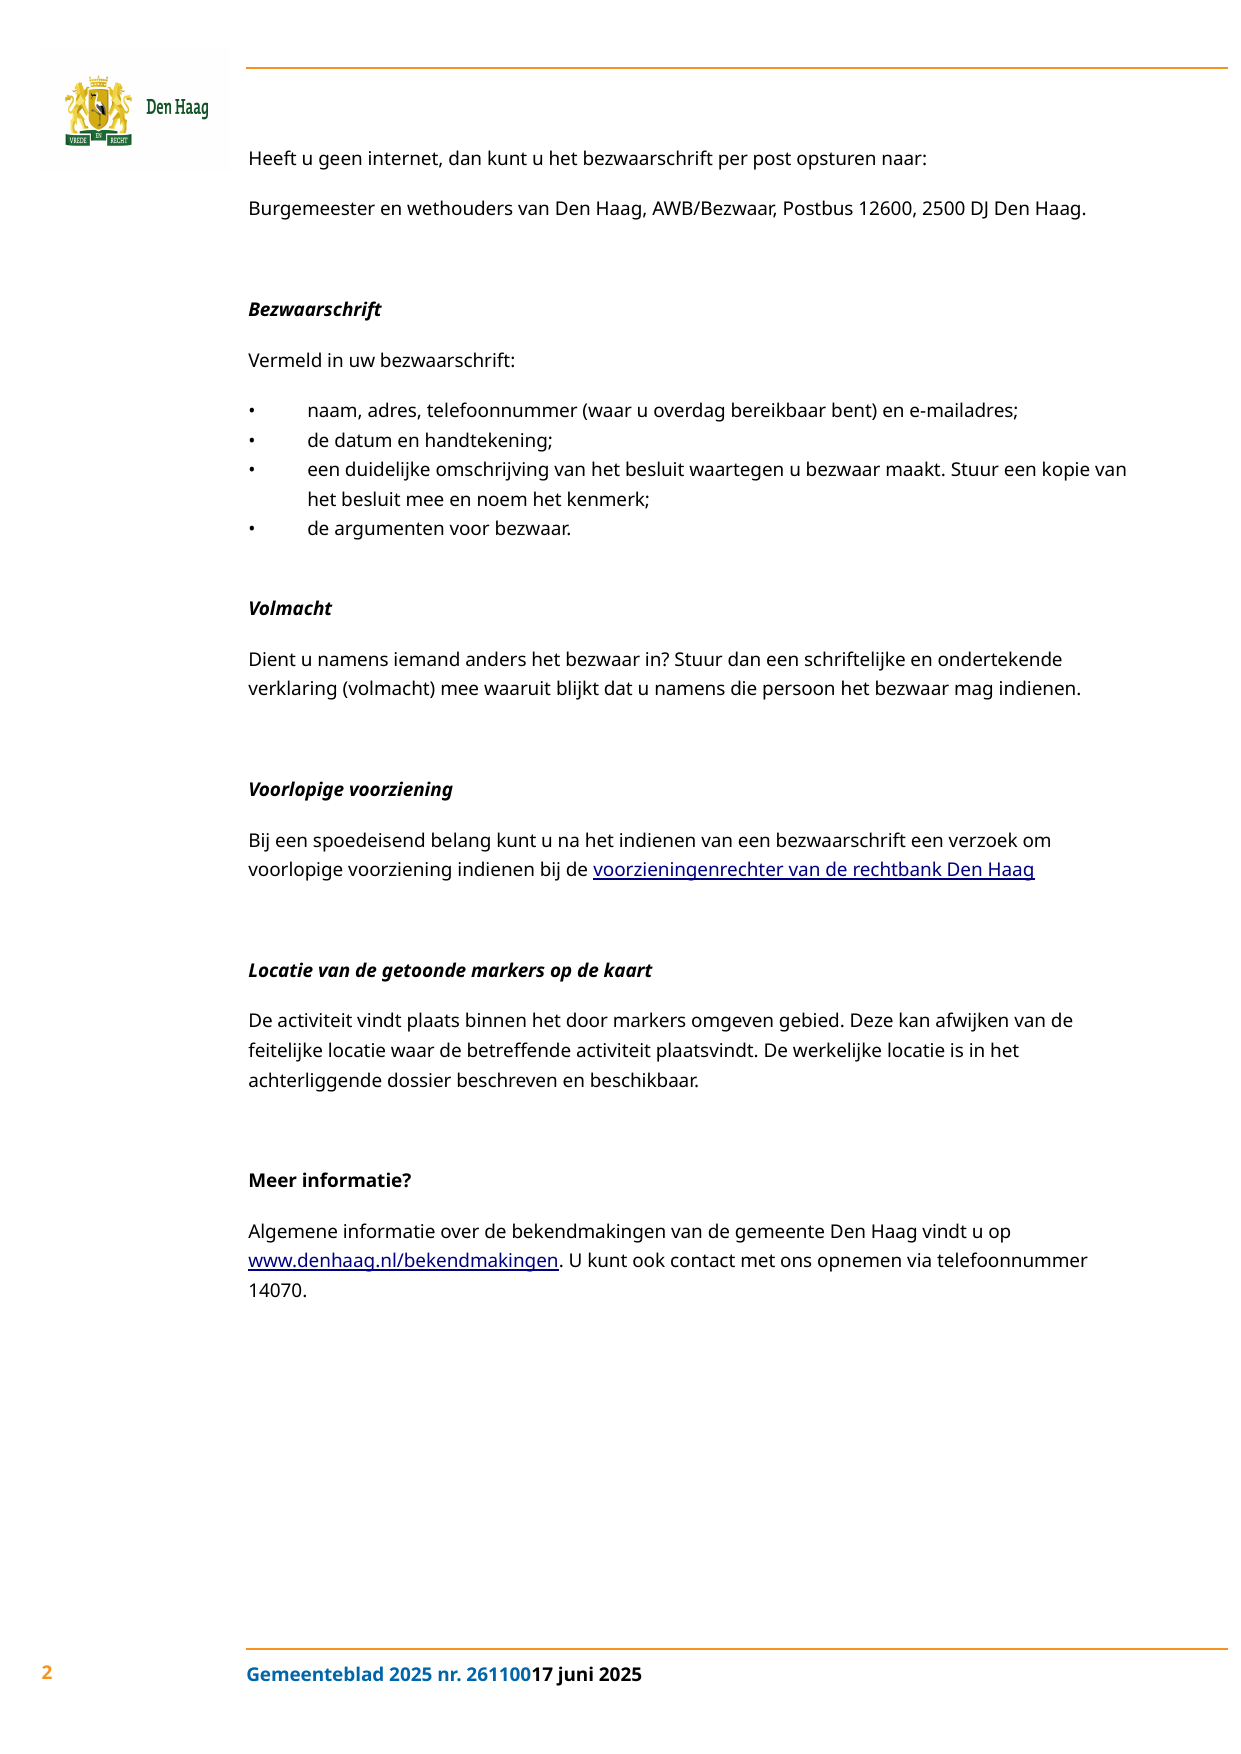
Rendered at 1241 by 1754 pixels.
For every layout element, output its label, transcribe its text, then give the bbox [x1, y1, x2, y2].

text Meer informatie? [248, 1168, 1152, 1193]
text Heeft u geen internet, dan kunt u het bezwaarschrift per post opsturen naar: [248, 145, 1152, 171]
list naam, adres, telefoonnummer (waar u overdag bereikbaar bent) en e-mailadres; [248, 397, 1152, 423]
text Dient u namens iemand anders het bezwaar in? Stuur dan een schriftelijke en ondertekende verklaring (volmacht) mee waaruit blijkt dat u namens die persoon het bezwaar mag indienen. [248, 646, 1152, 701]
list de argumenten voor bezwaar. [248, 516, 1152, 541]
text Algemene informatie over de bekendmakingen van de gemeente Den Haag vindt u op www.denhaag.nl/bekendmakingen. U kunt ook contact met ons opnemen via telefoonnummer 14070. [248, 1218, 1152, 1303]
text Volmacht [248, 596, 1152, 621]
picture [41, 47, 231, 172]
text Burgemeester en wethouders van Den Haag, AWB/Bezwaar, Postbus 12600, 2500 DJ Den Haag. [248, 196, 1152, 221]
text De activiteit vindt plaats binnen het door markers omgeven gebied. Deze kan afwijken van de feitelijke locatie waar de betreffende activiteit plaatsvindt. De werkelijke locatie is in het achterliggende dossier beschreven en beschikbaar. [248, 1008, 1152, 1093]
text Vermeld in uw bezwaarschrift: [248, 347, 1152, 373]
text Bij een spoedeisend belang kunt u na het indienen van een bezwaarschrift een verzoek om voorlopige voorziening indienen bij de voorzieningenrechter van de rechtbank Den Haag [248, 827, 1152, 882]
text Voorlopige voorziening [248, 776, 1152, 802]
list een duidelijke omschrijving van het besluit waartegen u bezwaar maakt. Stuur een kopie van het besluit mee en noem het kenmerk; [248, 456, 1152, 512]
text Bezwaarschrift [248, 296, 1152, 322]
text Locatie van de getoonde markers op de kaart [248, 957, 1152, 983]
list de datum en handtekening; [248, 427, 1152, 453]
